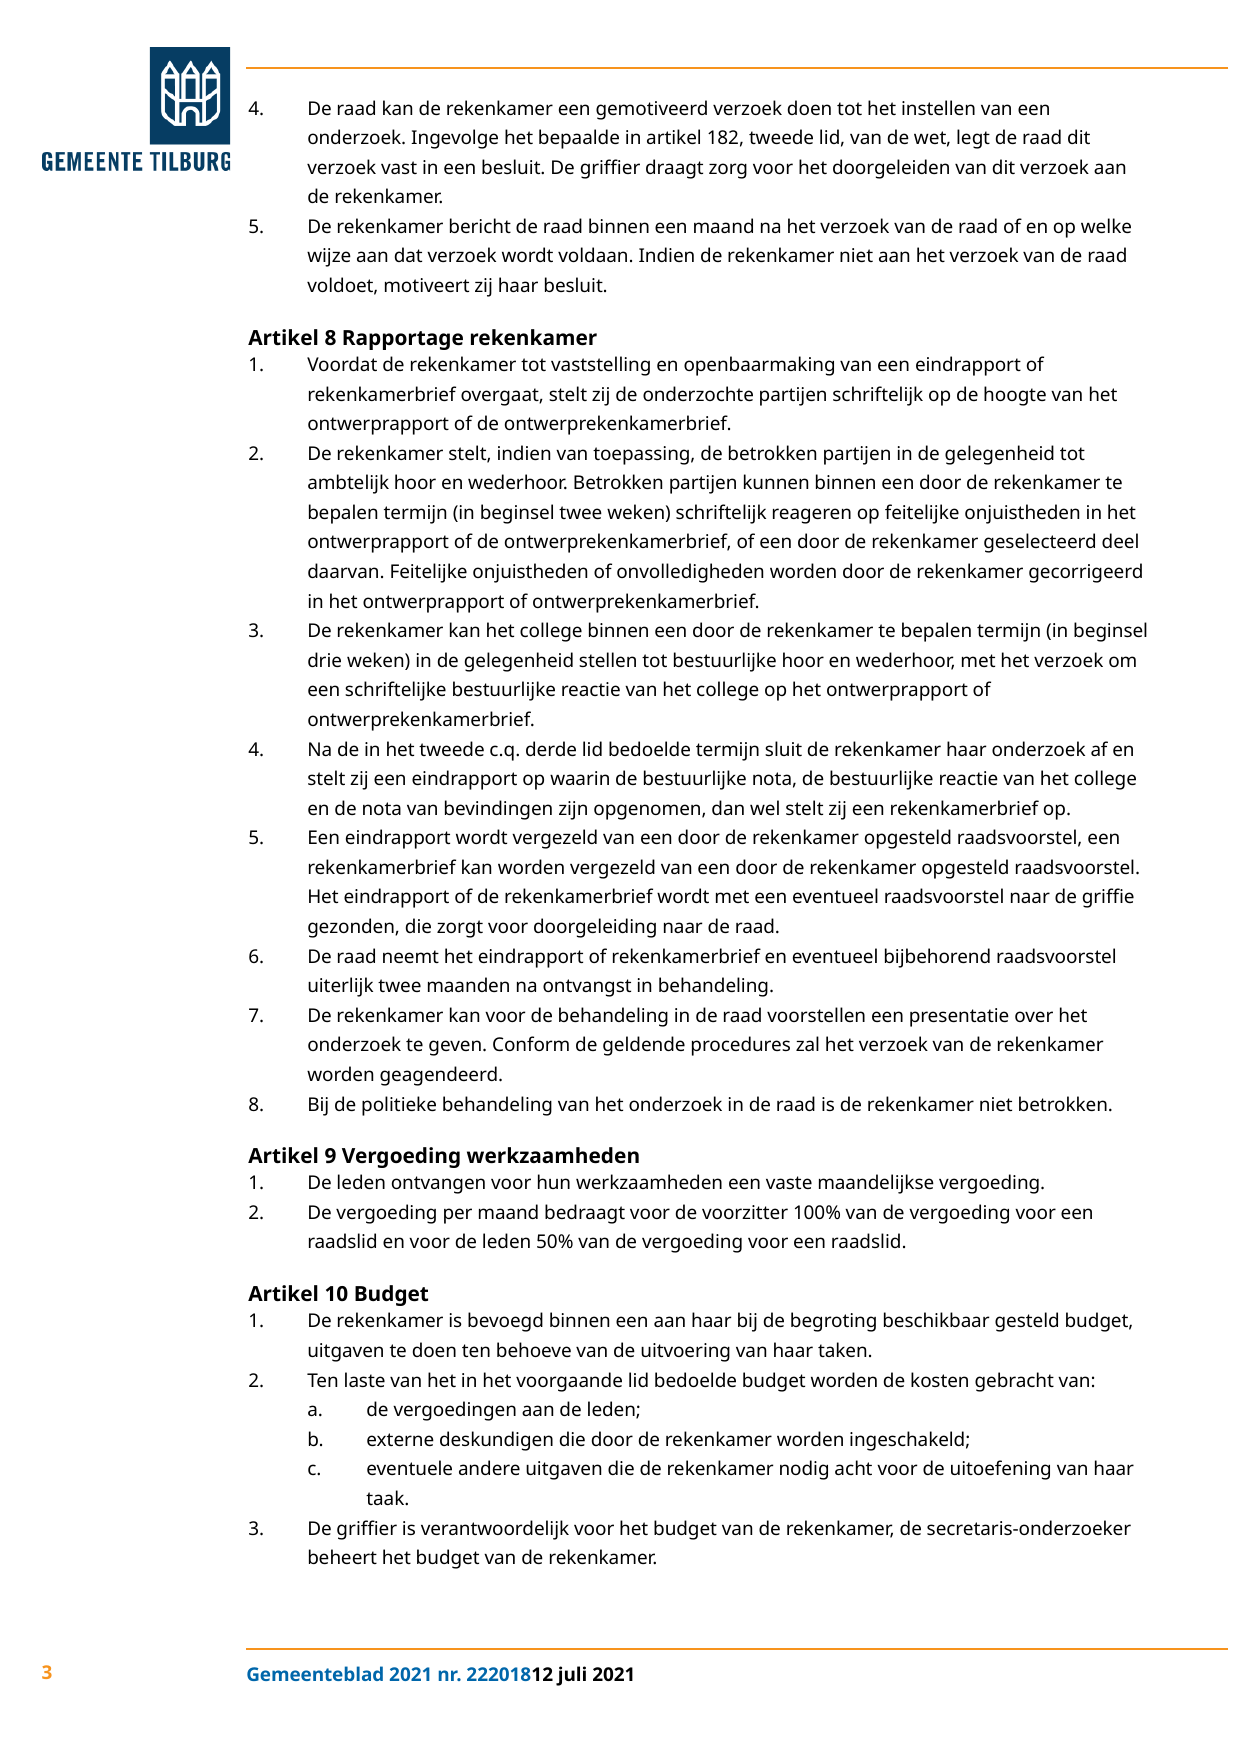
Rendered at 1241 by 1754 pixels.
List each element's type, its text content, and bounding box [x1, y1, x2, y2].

list De raad neemt het eindrapport of rekenkamerbrief en eventueel bijbehorend raadsvoorstel uiterlijk twee maanden na ontvangst in behandeling. [248, 943, 1152, 998]
text Artikel 9 Vergoeding werkzaamheden [248, 1141, 1152, 1169]
list De rekenkamer kan het college binnen een door de rekenkamer te bepalen termijn (in beginsel drie weken) in de gelegenheid stellen tot bestuurlijke hoor en wederhoor, met het verzoek om een schriftelijke bestuurlijke reactie van het college op het ontwerprapport of ontwerprekenkamerbrief. [248, 617, 1152, 732]
list De rekenkamer bericht de raad binnen een maand na het verzoek van de raad of en op welke wijze aan dat verzoek wordt voldaan. Indien de rekenkamer niet aan het verzoek van de raad voldoet, motiveert zij haar besluit. [248, 213, 1152, 298]
list externe deskundigen die door de rekenkamer worden ingeschakeld; [307, 1426, 1152, 1452]
list Een eindrapport wordt vergezeld van een door de rekenkamer opgesteld raadsvoorstel, een rekenkamerbrief kan worden vergezeld van een door de rekenkamer opgesteld raadsvoorstel. Het eindrapport of de rekenkamerbrief wordt met een eventueel raadsvoorstel naar de griffie gezonden, die zorgt voor doorgeleiding naar de raad. [248, 824, 1152, 939]
list Voordat de rekenkamer tot vaststelling en openbaarmaking van een eindrapport of rekenkamerbrief overgaat, stelt zij de onderzochte partijen schriftelijk op de hoogte van het ontwerprapport of de ontwerprekenkamerbrief. [248, 351, 1152, 436]
list De raad kan de rekenkamer een gemotiveerd verzoek doen tot het instellen van een onderzoek. Ingevolge het bepaalde in artikel 182, tweede lid, van de wet, legt de raad dit verzoek vast in een besluit. De griffier draagt zorg voor het doorgeleiden van dit verzoek aan de rekenkamer. [248, 95, 1152, 209]
list Na de in het tweede c.q. derde lid bedoelde termijn sluit de rekenkamer haar onderzoek af en stelt zij een eindrapport op waarin de bestuurlijke nota, de bestuurlijke reactie van het college en de nota van bevindingen zijn opgenomen, dan wel stelt zij een rekenkamerbrief op. [248, 736, 1152, 821]
picture [41, 47, 231, 172]
list eventuele andere uitgaven die de rekenkamer nodig acht voor de uitoefening van haar taak. [307, 1456, 1152, 1511]
list De leden ontvangen voor hun werkzaamheden een vaste maandelijkse vergoeding. [248, 1169, 1152, 1195]
list De rekenkamer kan voor de behandeling in de raad voorstellen een presentatie over het onderzoek te geven. Conform de geldende procedures zal het verzoek van de rekenkamer worden geagendeerd. [248, 1002, 1152, 1087]
list De griffier is verantwoordelijk voor het budget van de rekenkamer, de secretaris-onderzoeker beheert het budget van de rekenkamer. [248, 1515, 1152, 1570]
list Ten laste van het in het voorgaande lid bedoelde budget worden de kosten gebracht van: [248, 1367, 1152, 1392]
list De vergoeding per maand bedraagt voor de voorzitter 100% van de vergoeding voor een raadslid en voor de leden 50% van de vergoeding voor een raadslid. [248, 1199, 1152, 1254]
text Artikel 8 Rapportage rekenkamer [248, 323, 1152, 351]
list De rekenkamer is bevoegd binnen een aan haar bij de begroting beschikbaar gesteld budget, uitgaven te doen ten behoeve van de uitvoering van haar taken. [248, 1308, 1152, 1363]
list De rekenkamer stelt, indien van toepassing, de betrokken partijen in de gelegenheid tot ambtelijk hoor en wederhoor. Betrokken partijen kunnen binnen een door de rekenkamer te bepalen termijn (in beginsel twee weken) schriftelijk reageren op feitelijke onjuistheden in het ontwerprapport of de ontwerprekenkamerbrief, of een door de rekenkamer geselecteerd deel daarvan. Feitelijke onjuistheden of onvolledigheden worden door de rekenkamer gecorrigeerd in het ontwerprapport of ontwerprekenkamerbrief. [248, 440, 1152, 613]
list Bij de politieke behandeling van het onderzoek in de raad is de rekenkamer niet betrokken. [248, 1091, 1152, 1116]
list de vergoedingen aan de leden; [307, 1396, 1152, 1422]
text Artikel 10 Budget [248, 1279, 1152, 1308]
